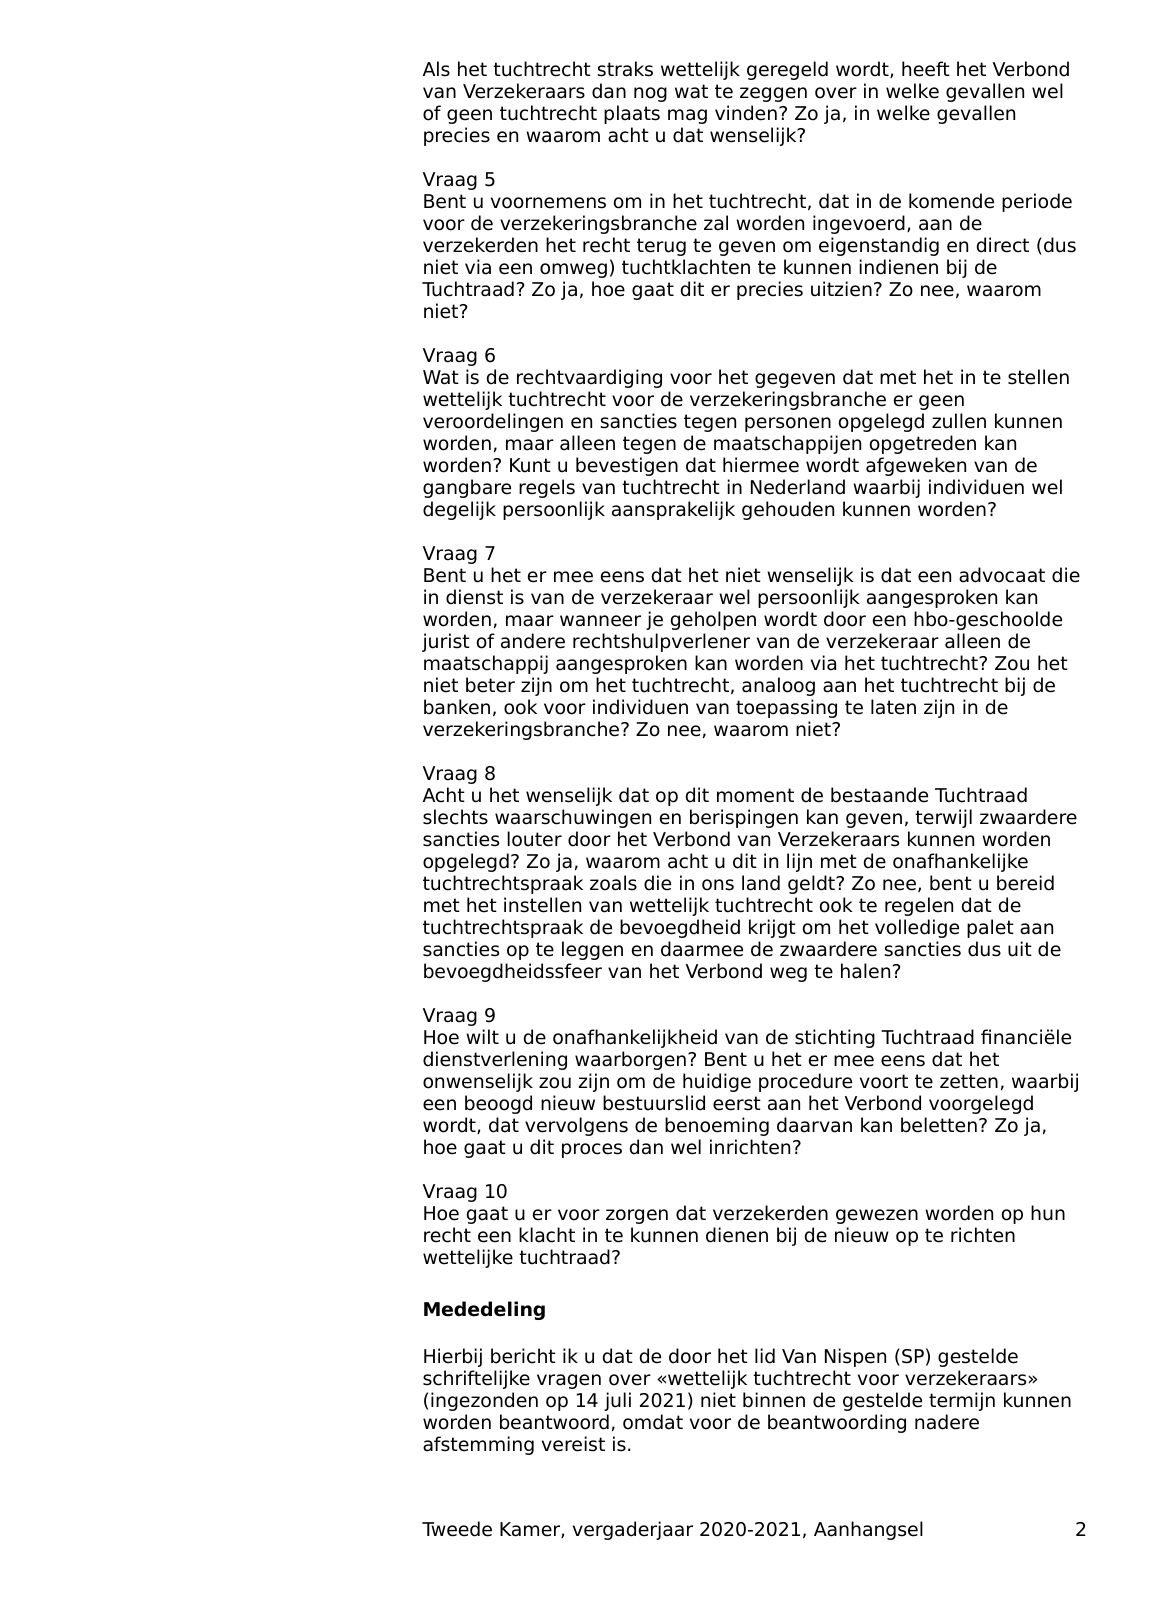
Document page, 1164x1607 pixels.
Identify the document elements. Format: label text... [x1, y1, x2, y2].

text Als het tuchtrecht straks wettelijk geregeld wordt, heeft het Verbond van Verzekeraars dan nog wat te zeggen over in welke gevallen wel of geen tuchtrecht plaats mag vinden? Zo ja, in welke gevallen precies en waarom acht u dat wenselijk? [422, 59, 1087, 147]
text Vraag 7 [422, 543, 1087, 565]
text Vraag 9 [422, 1005, 1087, 1027]
subtitle Mededeling [422, 1299, 1087, 1321]
text Hoe gaat u er voor zorgen dat verzekerden gewezen worden op hun recht een klacht in te kunnen dienen bij de nieuw op te richten wettelijke tuchtraad? [422, 1203, 1087, 1269]
text Vraag 8 [422, 763, 1087, 785]
text Vraag 6 [422, 345, 1087, 367]
text Vraag 5 [422, 169, 1087, 191]
text Bent u voornemens om in het tuchtrecht, dat in de komende periode voor de verzekeringsbranche zal worden ingevoerd, aan de verzekerden het recht terug te geven om eigenstandig en direct (dus niet via een omweg) tuchtklachten te kunnen indienen bij de Tuchtraad? Zo ja, hoe gaat dit er precies uitzien? Zo nee, waarom niet? [422, 191, 1087, 323]
text Hierbij bericht ik u dat de door het lid Van Nispen (SP) gestelde schriftelijke vragen over «wettelijk tuchtrecht voor verzekeraars» (ingezonden op 14 juli 2021) niet binnen de gestelde termijn kunnen worden beantwoord, omdat voor de beantwoording nadere afstemming vereist is. [422, 1346, 1087, 1456]
text Wat is de rechtvaardiging voor het gegeven dat met het in te stellen wettelijk tuchtrecht voor de verzekeringsbranche er geen veroordelingen en sancties tegen personen opgelegd zullen kunnen worden, maar alleen tegen de maatschappijen opgetreden kan worden? Kunt u bevestigen dat hiermee wordt afgeweken van de gangbare regels van tuchtrecht in Nederland waarbij individuen wel degelijk persoonlijk aansprakelijk gehouden kunnen worden? [422, 367, 1087, 521]
text Hoe wilt u de onafhankelijkheid van de stichting Tuchtraad financiële dienstverlening waarborgen? Bent u het er mee eens dat het onwenselijk zou zijn om de huidige procedure voort te zetten, waarbij een beoogd nieuw bestuurslid eerst aan het Verbond voorgelegd wordt, dat vervolgens de benoeming daarvan kan beletten? Zo ja, hoe gaat u dit proces dan wel inrichten? [422, 1027, 1087, 1159]
text Acht u het wenselijk dat op dit moment de bestaande Tuchtraad slechts waarschuwingen en berispingen kan geven, terwijl zwaardere sancties louter door het Verbond van Verzekeraars kunnen worden opgelegd? Zo ja, waarom acht u dit in lijn met de onafhankelijke tuchtrechtspraak zoals die in ons land geldt? Zo nee, bent u bereid met het instellen van wettelijk tuchtrecht ook te regelen dat de tuchtrechtspraak de bevoegdheid krijgt om het volledige palet aan sancties op te leggen en daarmee de zwaardere sancties dus uit de bevoegdheidssfeer van het Verbond weg te halen? [422, 785, 1087, 983]
text Vraag 10 [422, 1181, 1087, 1203]
text Bent u het er mee eens dat het niet wenselijk is dat een advocaat die in dienst is van de verzekeraar wel persoonlijk aangesproken kan worden, maar wanneer je geholpen wordt door een hbo-geschoolde jurist of andere rechtshulpverlener van de verzekeraar alleen de maatschappij aangesproken kan worden via het tuchtrecht? Zou het niet beter zijn om het tuchtrecht, analoog aan het tuchtrecht bij de banken, ook voor individuen van toepassing te laten zijn in de verzekeringsbranche? Zo nee, waarom niet? [422, 565, 1087, 741]
